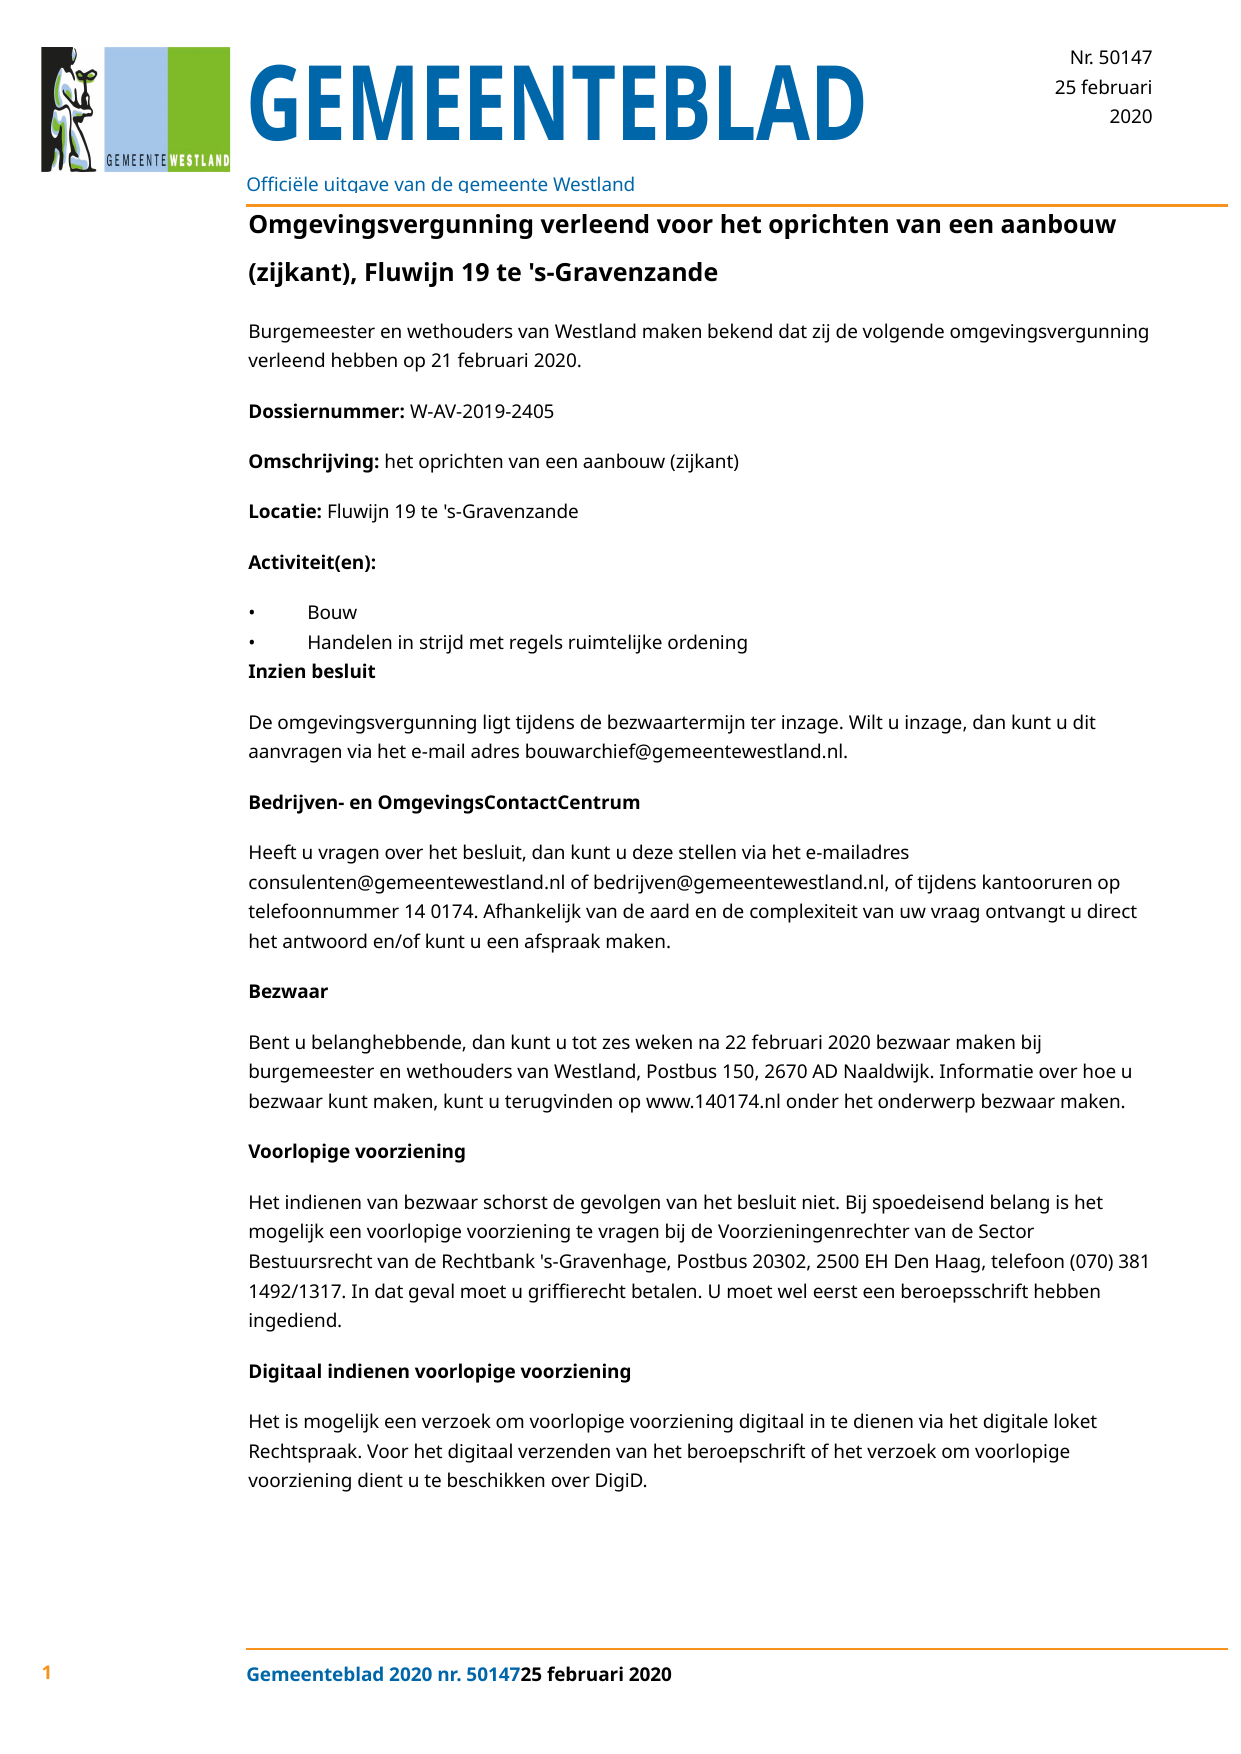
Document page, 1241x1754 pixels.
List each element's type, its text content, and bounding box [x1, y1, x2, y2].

text Bedrijven- en OmgevingsContactCentrum [248, 789, 1152, 815]
picture [41, 47, 231, 172]
text Locatie: Fluwijn 19 te 's-Gravenzande [248, 499, 1152, 524]
list Handelen in strijd met regels ruimtelijke ordening [248, 629, 1152, 655]
text Omgevingsvergunning verleend voor het oprichten van een aanbouw (zijkant), Fluwijn 19 te 's-Gravenzande [248, 207, 1152, 288]
text Omschrijving: het oprichten van een aanbouw (zijkant) [248, 448, 1152, 474]
text Dossiernummer: W-AV-2019-2405 [248, 398, 1152, 424]
text Burgemeester en wethouders van Westland maken bekend dat zij de volgende omgevingsvergunning verleend hebben op 21 februari 2020. [248, 318, 1152, 373]
text Activiteit(en): [248, 549, 1152, 575]
text Digitaal indienen voorlopige voorziening [248, 1358, 1152, 1384]
text Het is mogelijk een verzoek om voorlopige voorziening digitaal in te dienen via het digitale loket Rechtspraak. Voor het digitaal verzenden van het beroepschrift of het verzoek om voorlopige voorziening dient u te beschikken over DigiD. [248, 1408, 1152, 1493]
text De omgevingsvergunning ligt tijdens de bezwaartermijn ter inzage. Wilt u inzage, dan kunt u dit aanvragen via het e-mail adres bouwarchief@gemeentewestland.nl. [248, 709, 1152, 764]
text Bezwaar [248, 979, 1152, 1004]
text Voorlopige voorziening [248, 1139, 1152, 1164]
list Bouw [248, 599, 1152, 625]
text Bent u belanghebbende, dan kunt u tot zes weken na 22 februari 2020 bezwaar maken bij burgemeester en wethouders van Westland, Postbus 150, 2670 AD Naaldwijk. Informatie over hoe u bezwaar kunt maken, kunt u terugvinden op www.140174.nl onder het onderwerp bezwaar maken. [248, 1029, 1152, 1114]
text Het indienen van bezwaar schorst de gevolgen van het besluit niet. Bij spoedeisend belang is het mogelijk een voorlopige voorziening te vragen bij de Voorzieningenrechter van de Sector Bestuursrecht van de Rechtbank 's-Gravenhage, Postbus 20302, 2500 EH Den Haag, telefoon (070) 381 1492/1317. In dat geval moet u griffierecht betalen. U moet wel eerst een beroepsschrift hebben ingediend. [248, 1189, 1152, 1333]
text Heeft u vragen over het besluit, dan kunt u deze stellen via het e-mailadres consulenten@gemeentewestland.nl of bedrijven@gemeentewestland.nl, of tijdens kantooruren op telefoonnummer 14 0174. Afhankelijk van de aard en de complexiteit van uw vraag ontvangt u direct het antwoord en/of kunt u een afspraak maken. [248, 839, 1152, 954]
text Inzien besluit [248, 659, 1152, 684]
